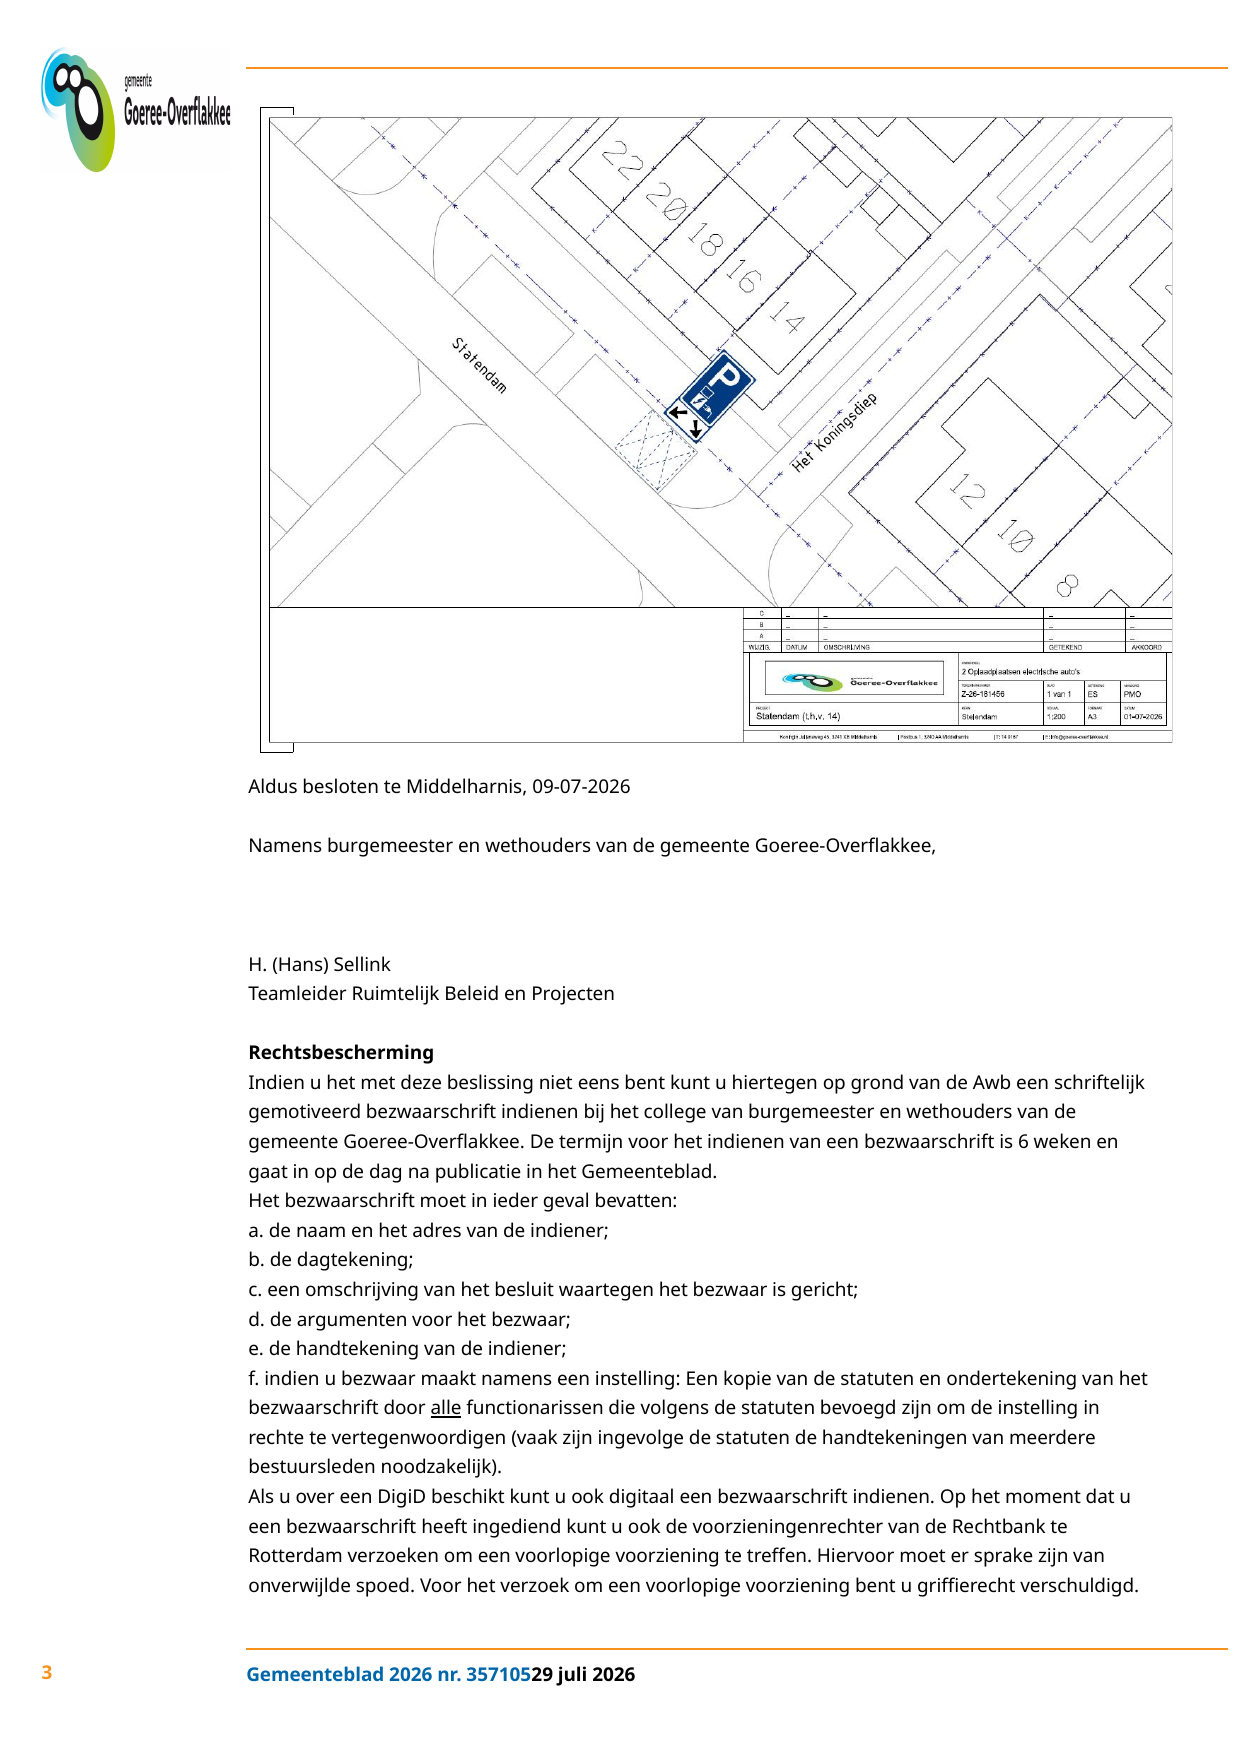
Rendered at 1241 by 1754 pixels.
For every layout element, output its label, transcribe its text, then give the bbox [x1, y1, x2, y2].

text Teamleider Ruimtelijk Beleid en Projecten [248, 980, 1152, 1006]
text Het bezwaarschrift moet in ieder geval bevatten: [248, 1187, 1152, 1213]
text Rechtsbescherming [248, 1039, 1152, 1065]
text e. de handtekening van de indiener; [248, 1335, 1152, 1361]
text H. (Hans) Sellink [248, 951, 1152, 976]
text a. de naam en het adres van de indiener; [248, 1217, 1152, 1243]
text f. indien u bezwaar maakt namens een instelling: Een kopie van de statuten en ondertekening van het bezwaarschrift door alle functionarissen die volgens de statuten bevoegd zijn om de instelling in rechte te vertegenwoordigen (vaak zijn ingevolge de statuten de handtekeningen van meerdere bestuursleden noodzakelijk). [248, 1365, 1152, 1479]
text b. de dagtekening; [248, 1247, 1152, 1272]
text Aldus besloten te Middelharnis, 09-07-2026 [248, 773, 1152, 799]
text c. een omschrijving van het besluit waartegen het bezwaar is gericht; [248, 1276, 1152, 1302]
text Indien u het met deze beslissing niet eens bent kunt u hiertegen op grond van de Awb een schriftelijk gemotiveerd bezwaarschrift indienen bij het college van burgemeester en wethouders van de gemeente Goeree-Overflakkee. De termijn voor het indienen van een bezwaarschrift is 6 weken en gaat in op de dag na publicatie in het Gemeenteblad. [248, 1069, 1152, 1183]
text Als u over een DigiD beschikt kunt u ook digitaal een bezwaarschrift indienen. Op het moment dat u een bezwaarschrift heeft ingediend kunt u ook de voorzieningenrechter van de Rechtbank te Rotterdam verzoeken om een voorlopige voorziening te treffen. Hiervoor moet er sprake zijn van onverwijlde spoed. Voor het verzoek om een voorlopige voorziening bent u griffierecht verschuldigd. [248, 1483, 1152, 1598]
text Namens burgemeester en wethouders van de gemeente Goeree-Overflakkee, [248, 832, 1152, 858]
text d. de argumenten voor het bezwaar; [248, 1306, 1152, 1331]
picture [41, 47, 231, 172]
picture [268, 115, 1173, 743]
